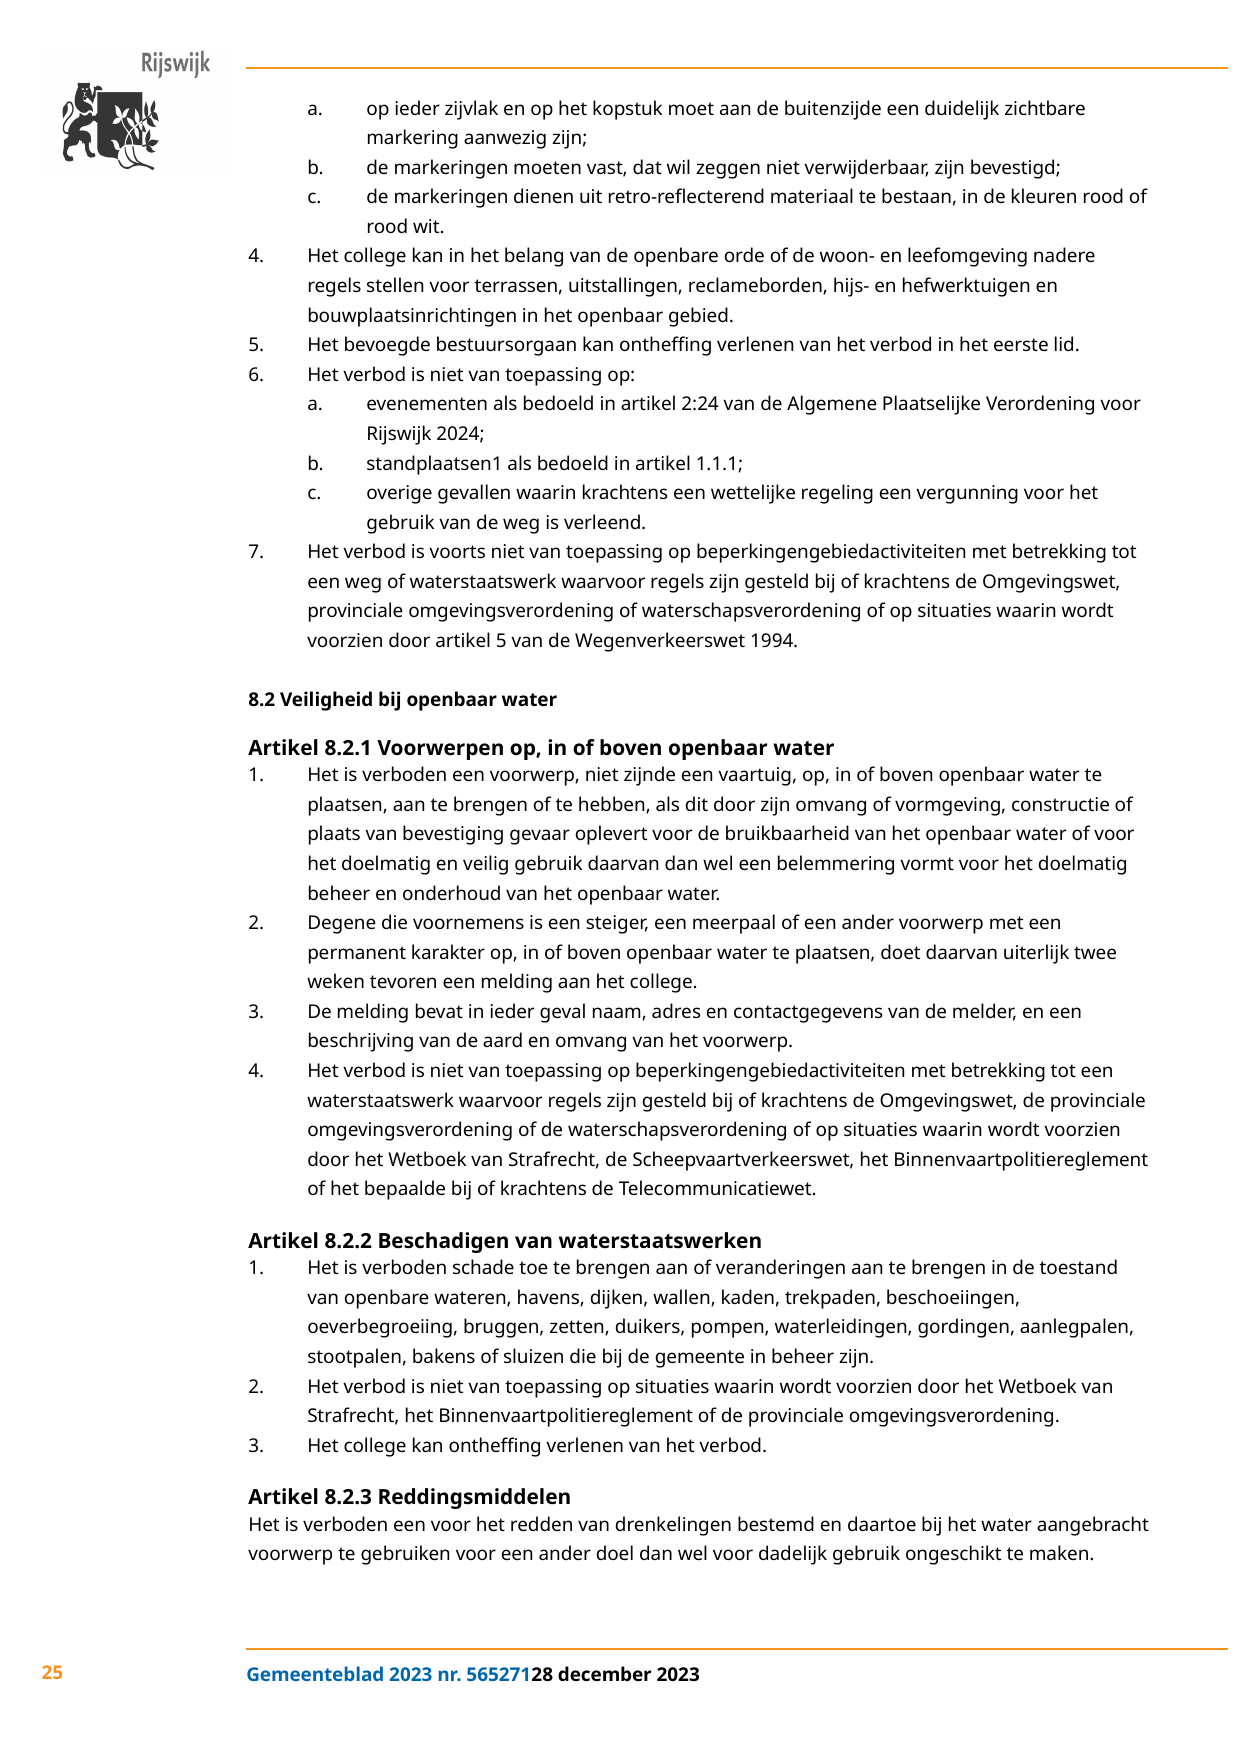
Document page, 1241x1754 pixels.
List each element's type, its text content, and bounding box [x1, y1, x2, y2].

list de markeringen dienen uit retro-reflecterend materiaal te bestaan, in de kleuren rood of rood wit. [307, 183, 1152, 239]
text Het is verboden een voor het redden van drenkelingen bestemd en daartoe bij het water aangebracht voorwerp te gebruiken voor een ander doel dan wel voor dadelijk gebruik ongeschikt te maken. [248, 1511, 1152, 1566]
list de markeringen moeten vast, dat wil zeggen niet verwijderbaar, zijn bevestigd; [307, 154, 1152, 180]
list Degene die voornemens is een steiger, een meerpaal of een ander voorwerp met een permanent karakter op, in of boven openbaar water te plaatsen, doet daarvan uiterlijk twee weken tevoren een melding aan het college. [248, 909, 1152, 994]
text 8.2 Veiligheid bij openbaar water [248, 686, 1152, 712]
list Het verbod is niet van toepassing op: [248, 361, 1152, 387]
list De melding bevat in ieder geval naam, adres en contactgegevens van de melder, en een beschrijving van de aard en omvang van het voorwerp. [248, 998, 1152, 1053]
list Het verbod is voorts niet van toepassing op beperkingengebiedactiviteiten met betrekking tot een weg of waterstaatswerk waarvoor regels zijn gesteld bij of krachtens de Omgevingswet, provinciale omgevingsverordening of waterschapsverordening of op situaties waarin wordt voorzien door artikel 5 van de Wegenverkeerswet 1994. [248, 538, 1152, 653]
list Het is verboden schade toe te brengen aan of veranderingen aan te brengen in de toestand van openbare wateren, havens, dijken, wallen, kaden, trekpaden, beschoeiingen, oeverbegroeiing, bruggen, zetten, duikers, pompen, waterleidingen, gordingen, aanlegpalen, stootpalen, bakens of sluizen die bij de gemeente in beheer zijn. [248, 1254, 1152, 1369]
picture [41, 47, 231, 172]
list Het verbod is niet van toepassing op situaties waarin wordt voorzien door het Wetboek van Strafrecht, het Binnenvaartpolitiereglement of de provinciale omgevingsverordening. [248, 1373, 1152, 1428]
text Artikel 8.2.2 Beschadigen van waterstaatswerken [248, 1226, 1152, 1254]
list Het is verboden een voorwerp, niet zijnde een vaartuig, op, in of boven openbaar water te plaatsen, aan te brengen of te hebben, als dit door zijn omvang of vormgeving, constructie of plaats van bevestiging gevaar oplevert voor de bruikbaarheid van het openbaar water of voor het doelmatig en veilig gebruik daarvan dan wel een belemmering vormt voor het doelmatig beheer en onderhoud van het openbaar water. [248, 761, 1152, 906]
text Artikel 8.2.1 Voorwerpen op, in of boven openbaar water [248, 733, 1152, 761]
list Het college kan ontheffing verlenen van het verbod. [248, 1432, 1152, 1458]
list Het verbod is niet van toepassing op beperkingengebiedactiviteiten met betrekking tot een waterstaatswerk waarvoor regels zijn gesteld bij of krachtens de Omgevingswet, de provinciale omgevingsverordening of de waterschapsverordening of op situaties waarin wordt voorzien door het Wetboek van Strafrecht, de Scheepvaartverkeerswet, het Binnenvaartpolitiereglement of het bepaalde bij of krachtens de Telecommunicatiewet. [248, 1057, 1152, 1201]
list evenementen als bedoeld in artikel 2:24 van de Algemene Plaatselijke Verordening voor Rijswijk 2024; [307, 391, 1152, 446]
list overige gevallen waarin krachtens een wettelijke regeling een vergunning voor het gebruik van de weg is verleend. [307, 479, 1152, 535]
list op ieder zijvlak en op het kopstuk moet aan de buitenzijde een duidelijk zichtbare markering aanwezig zijn; [307, 95, 1152, 150]
list standplaatsen1 als bedoeld in artikel 1.1.1; [307, 450, 1152, 476]
list Het college kan in het belang van de openbare orde of de woon- en leefomgeving nadere regels stellen voor terrassen, uitstallingen, reclameborden, hijs- en hefwerktuigen en bouwplaatsinrichtingen in het openbaar gebied. [248, 243, 1152, 328]
text Artikel 8.2.3 Reddingsmiddelen [248, 1482, 1152, 1511]
list Het bevoegde bestuursorgaan kan ontheffing verlenen van het verbod in het eerste lid. [248, 331, 1152, 357]
